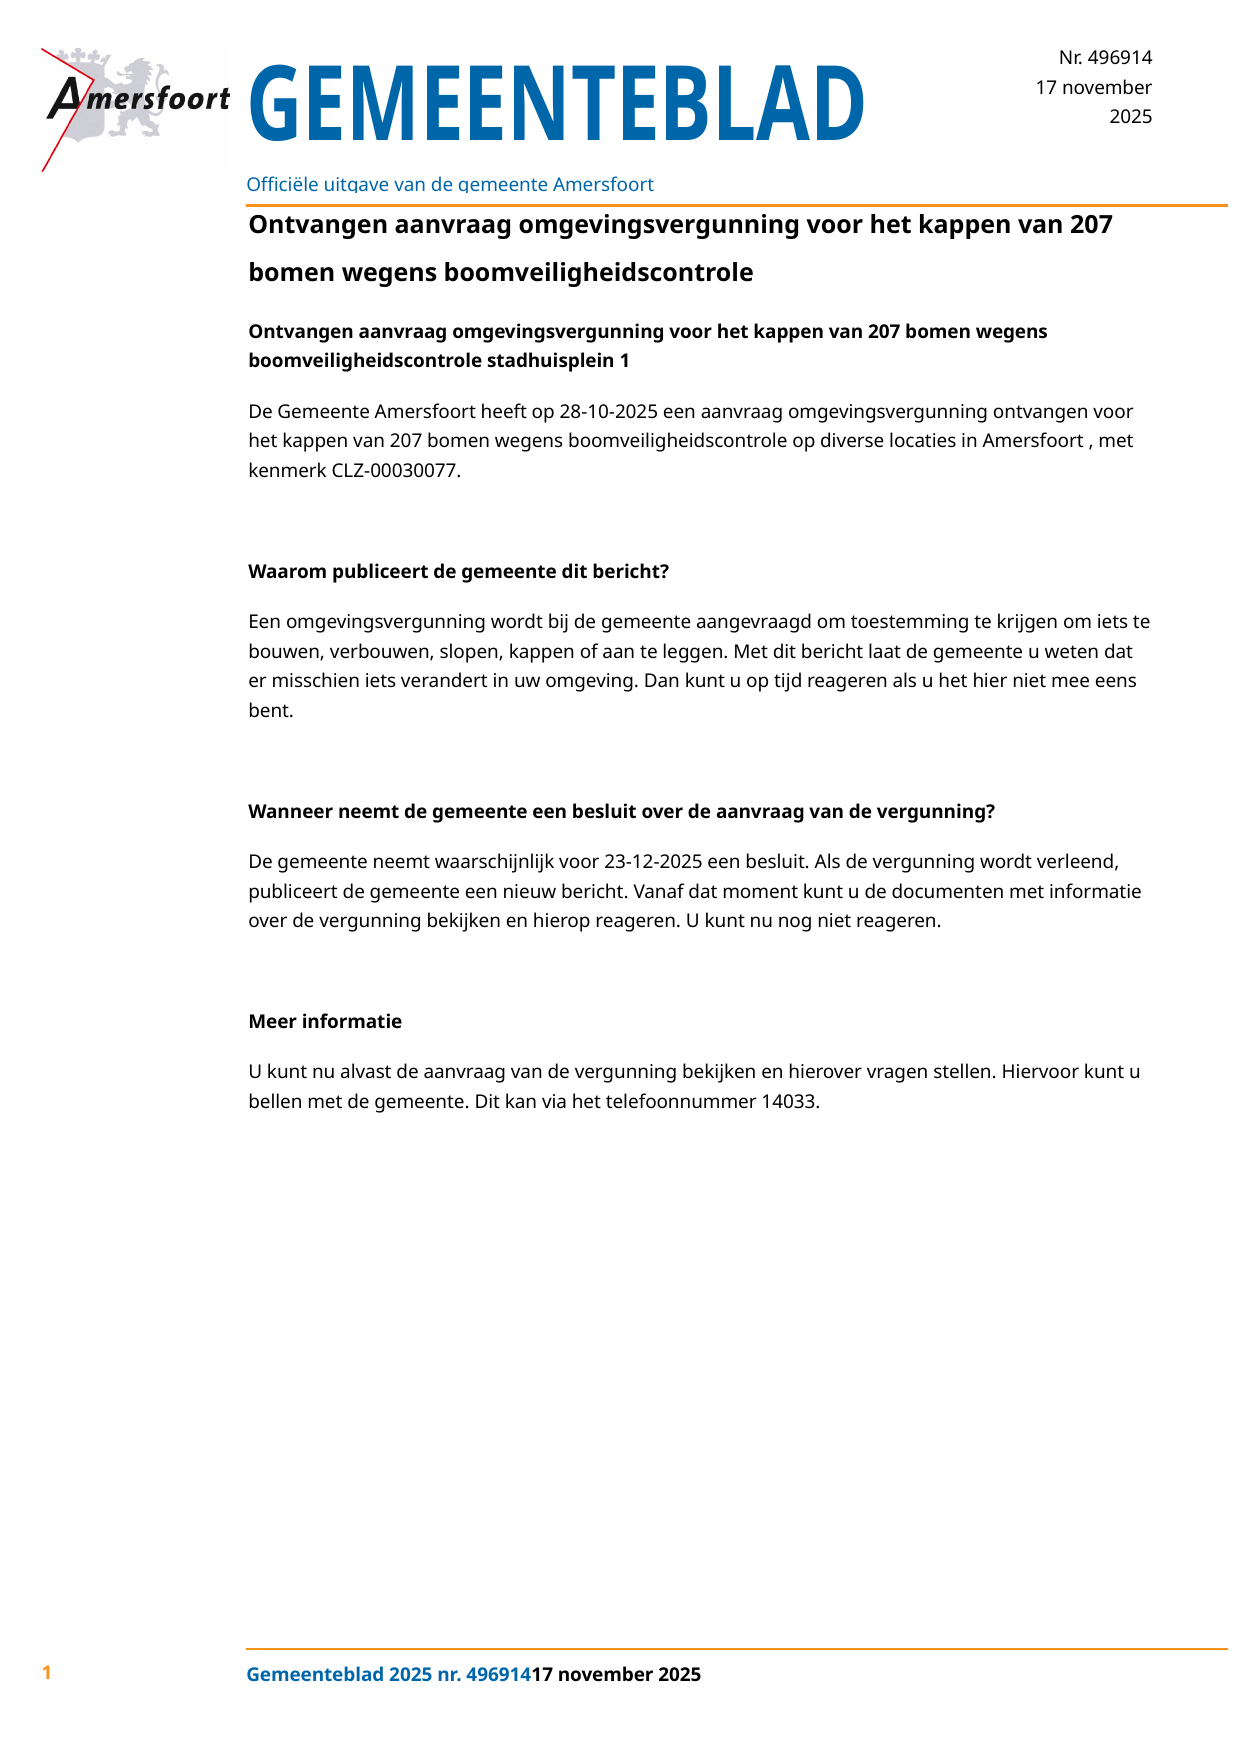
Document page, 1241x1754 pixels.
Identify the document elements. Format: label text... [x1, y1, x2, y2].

text Ontvangen aanvraag omgevingsvergunning voor het kappen van 207 bomen wegens boomveiligheidscontrole [248, 207, 1152, 288]
text De Gemeente Amersfoort heeft op 28-10-2025 een aanvraag omgevingsvergunning ontvangen voor het kappen van 207 bomen wegens boomveiligheidscontrole op diverse locaties in Amersfoort , met kenmerk CLZ-00030077. [248, 398, 1152, 483]
text Meer informatie [248, 1008, 1152, 1034]
picture [41, 47, 231, 172]
text Wanneer neemt de gemeente een besluit over de aanvraag van de vergunning? [248, 798, 1152, 824]
text Waarom publiceert de gemeente dit bericht? [248, 558, 1152, 584]
text Ontvangen aanvraag omgevingsvergunning voor het kappen van 207 bomen wegens boomveiligheidscontrole stadhuisplein 1 [248, 318, 1152, 373]
text U kunt nu alvast de aanvraag van de vergunning bekijken en hierover vragen stellen. Hiervoor kunt u bellen met de gemeente. Dit kan via het telefoonnummer 14033. [248, 1059, 1152, 1114]
text De gemeente neemt waarschijnlijk voor 23-12-2025 een besluit. Als de vergunning wordt verleend, publiceert de gemeente een nieuw bericht. Vanaf dat moment kunt u de documenten met informatie over de vergunning bekijken en hierop reageren. U kunt nu nog niet reageren. [248, 848, 1152, 933]
text Een omgevingsvergunning wordt bij de gemeente aangevraagd om toestemming te krijgen om iets te bouwen, verbouwen, slopen, kappen of aan te leggen. Met dit bericht laat de gemeente u weten dat er misschien iets verandert in uw omgeving. Dan kunt u op tijd reageren als u het hier niet mee eens bent. [248, 608, 1152, 723]
